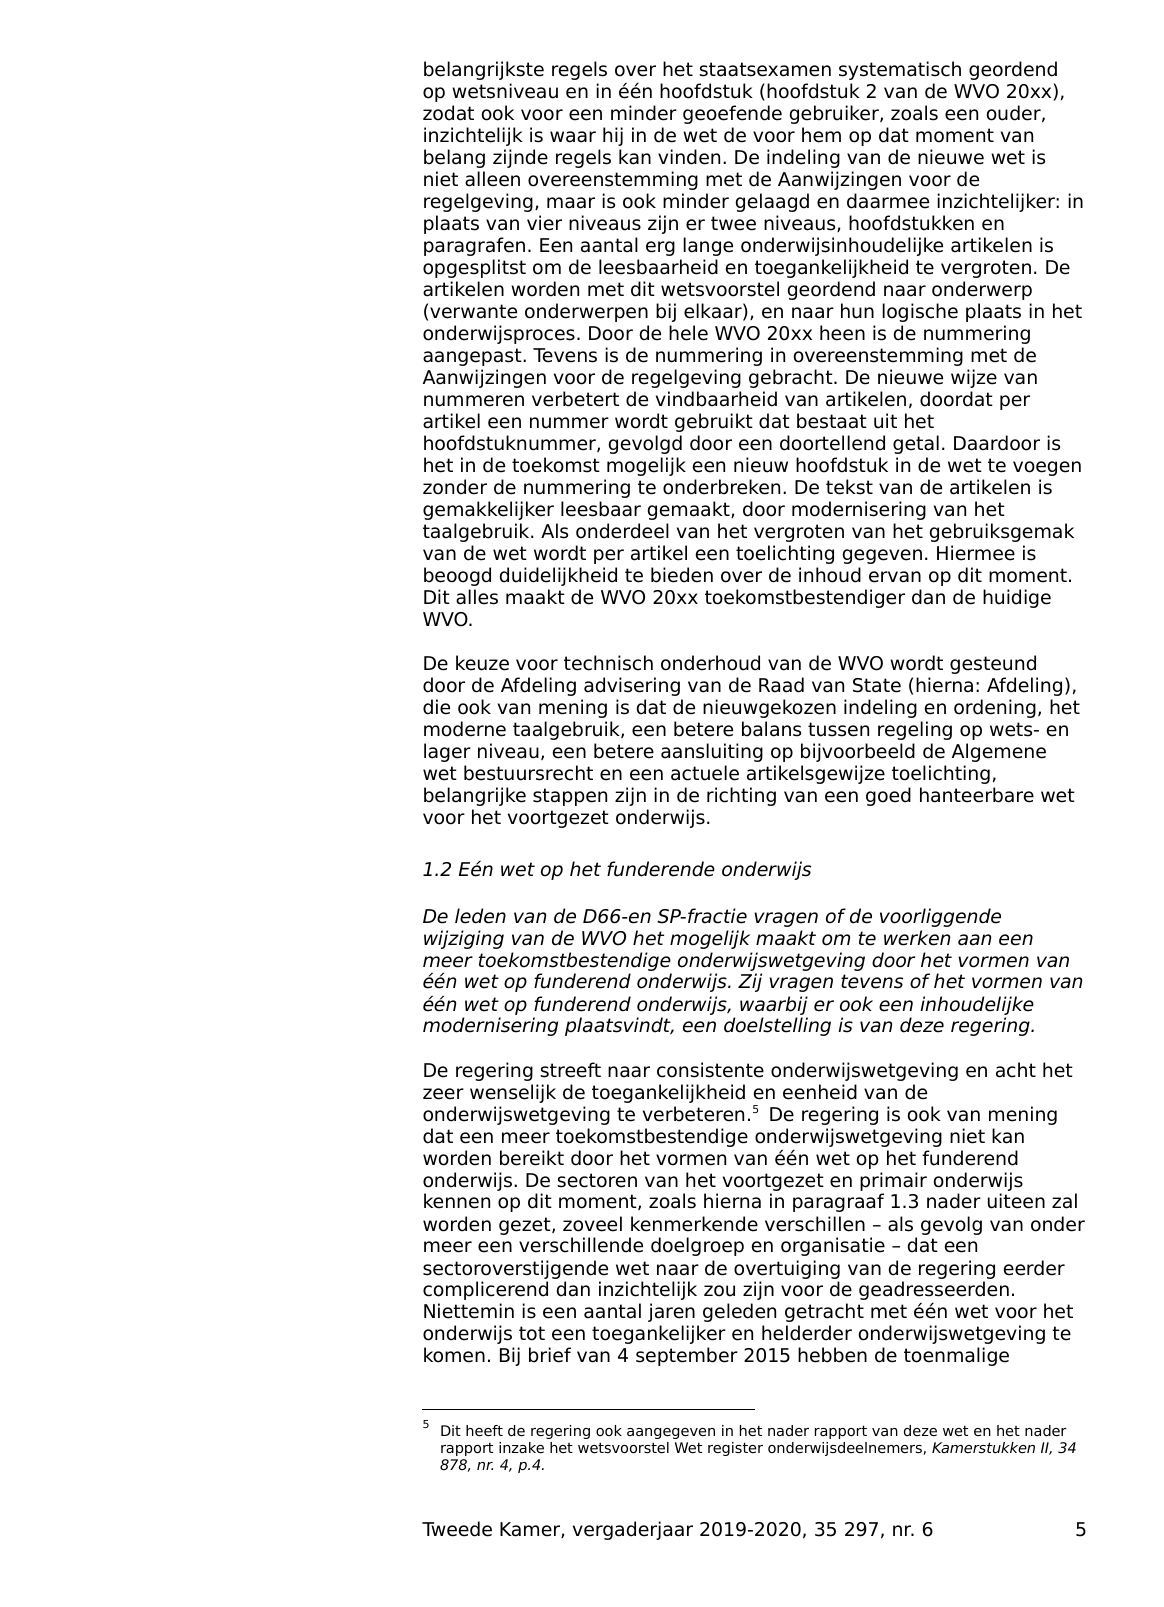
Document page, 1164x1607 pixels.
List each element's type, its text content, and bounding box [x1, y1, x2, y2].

subtitle 1.2 Eén wet op het funderende onderwijs [422, 858, 1087, 881]
text De leden van de D66-en SP-fractie vragen of de voorliggende wijziging van de WVO het mogelijk maakt om te werken aan een meer toekomstbestendige onderwijswetgeving door het vormen van één wet op funderend onderwijs. Zij vragen tevens of het vormen van één wet op funderend onderwijs, waarbij er ook een inhoudelijke modernisering plaatsvindt, een doelstelling is van deze regering. [422, 906, 1087, 1037]
text De regering streeft naar consistente onderwijswetgeving en acht het zeer wenselijk de toegankelijkheid en eenheid van de onderwijswetgeving te verbeteren. De regering is ook van mening dat een meer toekomstbestendige onderwijswetgeving niet kan worden bereikt door het vormen van één wet op het funderend onderwijs. De sectoren van het voortgezet en primair onderwijs kennen op dit moment, zoals hierna in paragraaf 1.3 nader uiteen zal worden gezet, zoveel kenmerkende verschillen – als gevolg van onder meer een verschillende doelgroep en organisatie – dat een sectoroverstijgende wet naar de overtuiging van de regering eerder complicerend dan inzichtelijk zou zijn voor de geadresseerden. Niettemin is een aantal jaren geleden getracht met één wet voor het onderwijs tot een toegankelijker en helderder onderwijswetgeving te komen. Bij brief van 4 september 2015 hebben de toenmalige [422, 1059, 1087, 1367]
text Dit heeft de regering ook aangegeven in het nader rapport van deze wet en het nader rapport inzake het wetsvoorstel Wet register onderwijsdeelnemers, Kamerstukken II, 34 878, nr. 4, p.4. [422, 1418, 1087, 1474]
text De keuze voor technisch onderhoud van de WVO wordt gesteund door de Afdeling advisering van de Raad van State (hierna: Afdeling), die ook van mening is dat de nieuwgekozen indeling en ordening, het moderne taalgebruik, een betere balans tussen regeling op wets- en lager niveau, een betere aansluiting op bijvoorbeeld de Algemene wet bestuursrecht en een actuele artikelsgewijze toelichting, belangrijke stappen zijn in de richting van een goed hanteerbare wet voor het voortgezet onderwijs. [422, 653, 1087, 828]
text belangrijkste regels over het staatsexamen systematisch geordend op wetsniveau en in één hoofdstuk (hoofdstuk 2 van de WVO 20xx), zodat ook voor een minder geoefende gebruiker, zoals een ouder, inzichtelijk is waar hij in de wet de voor hem op dat moment van belang zijnde regels kan vinden. De indeling van de nieuwe wet is niet alleen overeenstemming met de Aanwijzingen voor de regelgeving, maar is ook minder gelaagd en daarmee inzichtelijker: in plaats van vier niveaus zijn er twee niveaus, hoofdstukken en paragrafen. Een aantal erg lange onderwijsinhoudelijke artikelen is opgesplitst om de leesbaarheid en toegankelijkheid te vergroten. De artikelen worden met dit wetsvoorstel geordend naar onderwerp (verwante onderwerpen bij elkaar), en naar hun logische plaats in het onderwijsproces. Door de hele WVO 20xx heen is de nummering aangepast. Tevens is de nummering in overeenstemming met de Aanwijzingen voor de regelgeving gebracht. De nieuwe wijze van nummeren verbetert de vindbaarheid van artikelen, doordat per artikel een nummer wordt gebruikt dat bestaat uit het hoofdstuknummer, gevolgd door een doortellend getal. Daardoor is het in de toekomst mogelijk een nieuw hoofdstuk in de wet te voegen zonder de nummering te onderbreken. De tekst van de artikelen is gemakkelijker leesbaar gemaakt, door modernisering van het taalgebruik. Als onderdeel van het vergroten van het gebruiksgemak van de wet wordt per artikel een toelichting gegeven. Hiermee is beoogd duidelijkheid te bieden over de inhoud ervan op dit moment. Dit alles maakt de WVO 20xx toekomstbestendiger dan de huidige WVO. [422, 59, 1087, 631]
